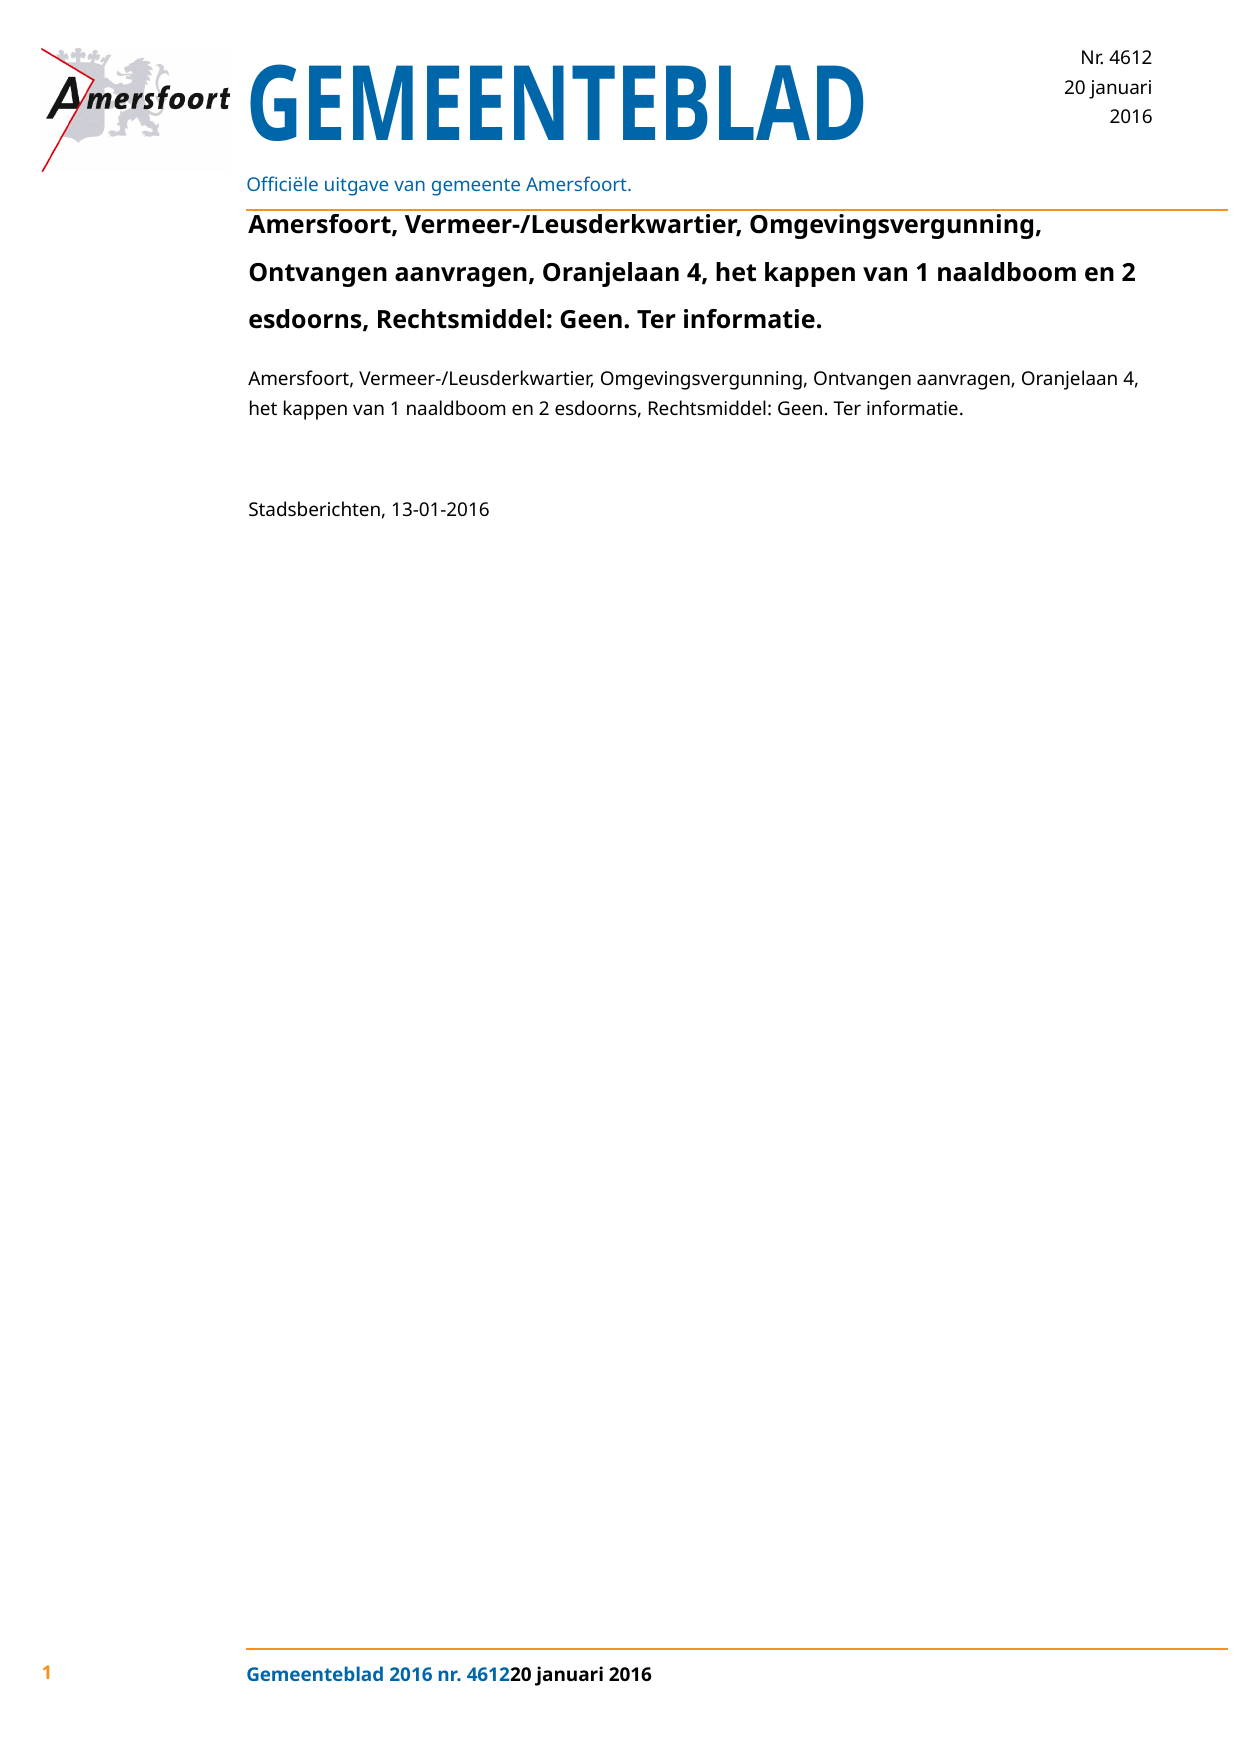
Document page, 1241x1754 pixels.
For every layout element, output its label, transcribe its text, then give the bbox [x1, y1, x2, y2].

text Amersfoort, Vermeer-/Leusderkwartier, Omgevingsvergunning, Ontvangen aanvragen, Oranjelaan 4, het kappen van 1 naaldboom en 2 esdoorns, Rechtsmiddel: Geen. Ter informatie. [248, 211, 1152, 336]
text Stadsberichten, 13-01-2016 [248, 496, 1152, 522]
text Amersfoort, Vermeer-/Leusderkwartier, Omgevingsvergunning, Ontvangen aanvragen, Oranjelaan 4, het kappen van 1 naaldboom en 2 esdoorns, Rechtsmiddel: Geen. Ter informatie. [248, 366, 1152, 421]
picture [41, 47, 231, 172]
